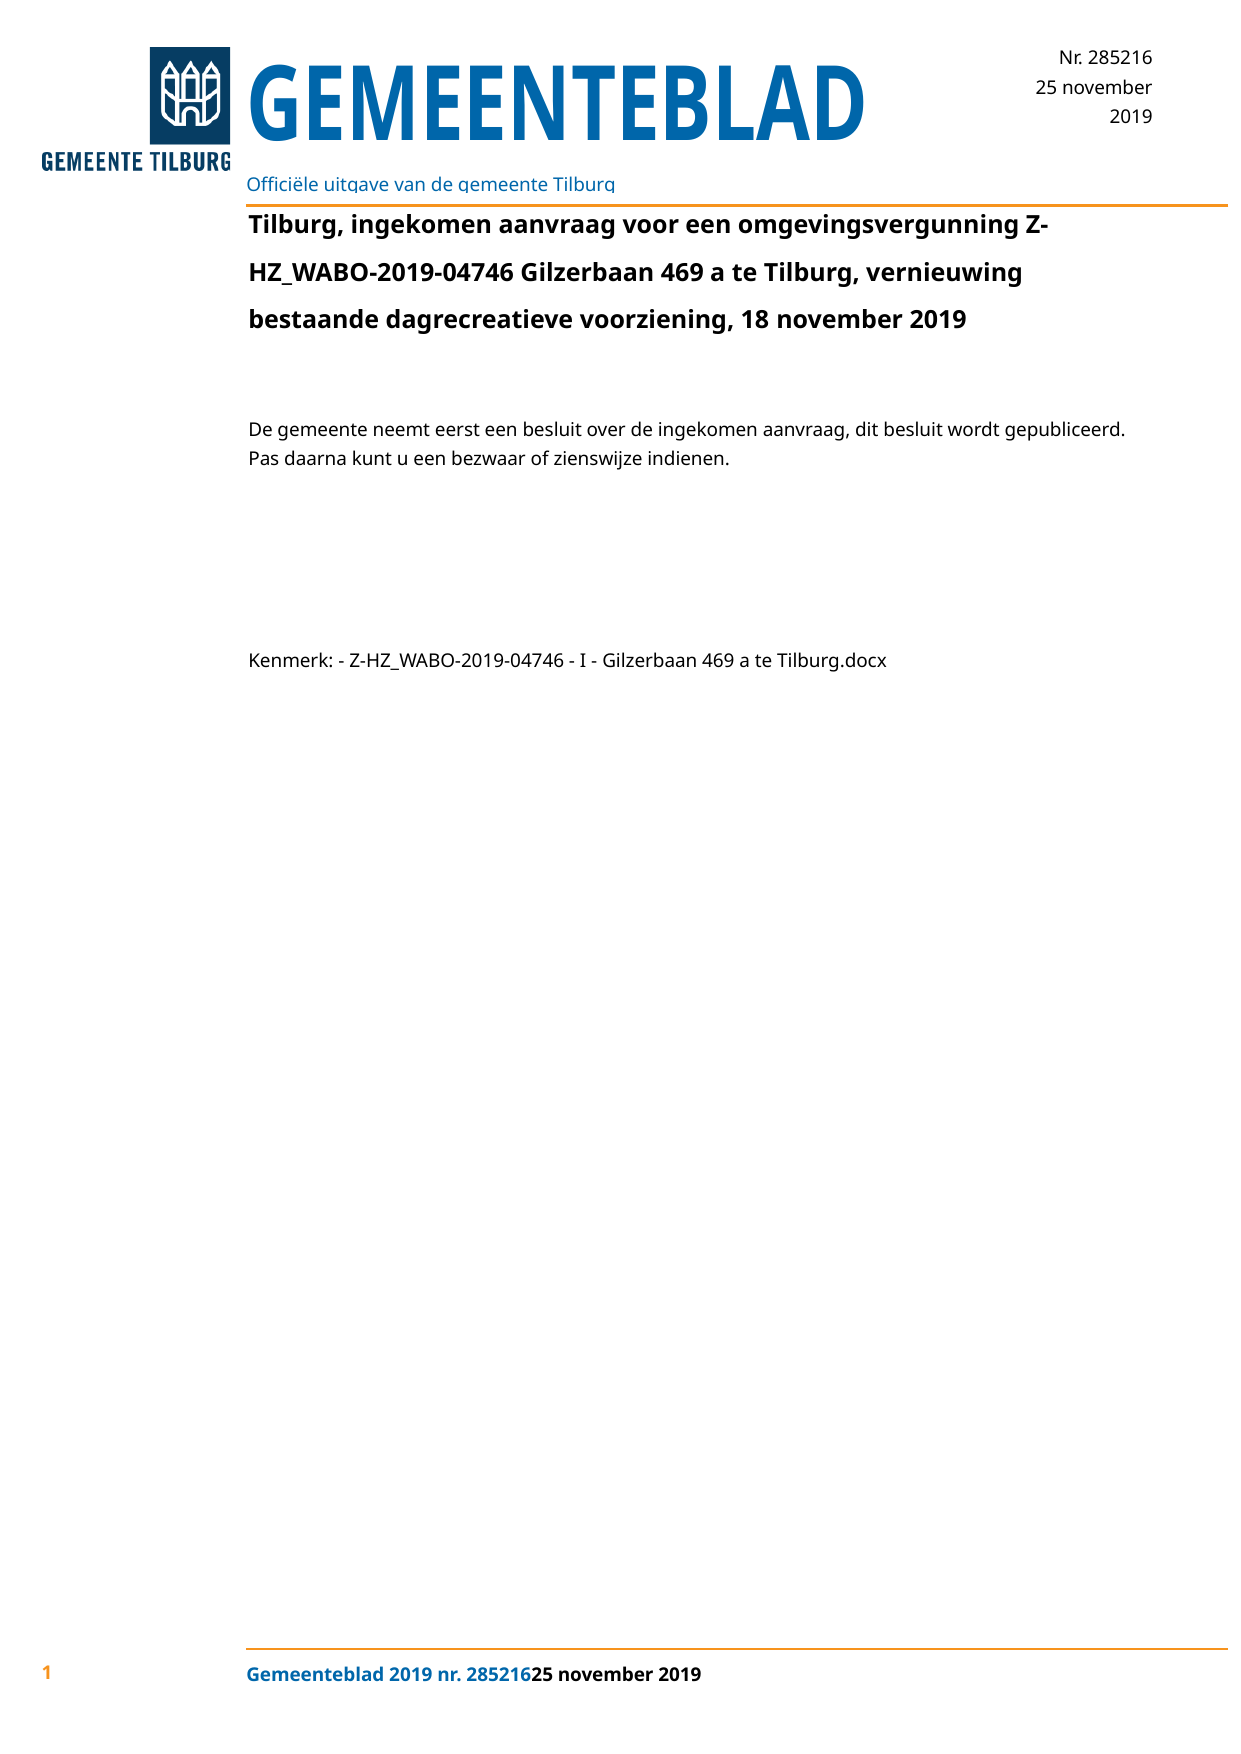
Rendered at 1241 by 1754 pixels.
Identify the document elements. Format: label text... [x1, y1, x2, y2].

text Kenmerk: - Z-HZ_WABO-2019-04746 - I - Gilzerbaan 469 a te Tilburg.docx [248, 647, 1152, 673]
picture [41, 47, 231, 172]
text Tilburg, ingekomen aanvraag voor een omgevingsvergunning Z-HZ_WABO-2019-04746 Gilzerbaan 469 a te Tilburg, vernieuwing bestaande dagrecreatieve voorziening, 18 november 2019 [248, 207, 1152, 336]
text De gemeente neemt eerst een besluit over de ingekomen aanvraag, dit besluit wordt gepubliceerd. Pas daarna kunt u een bezwaar of zienswijze indienen. [248, 416, 1152, 471]
